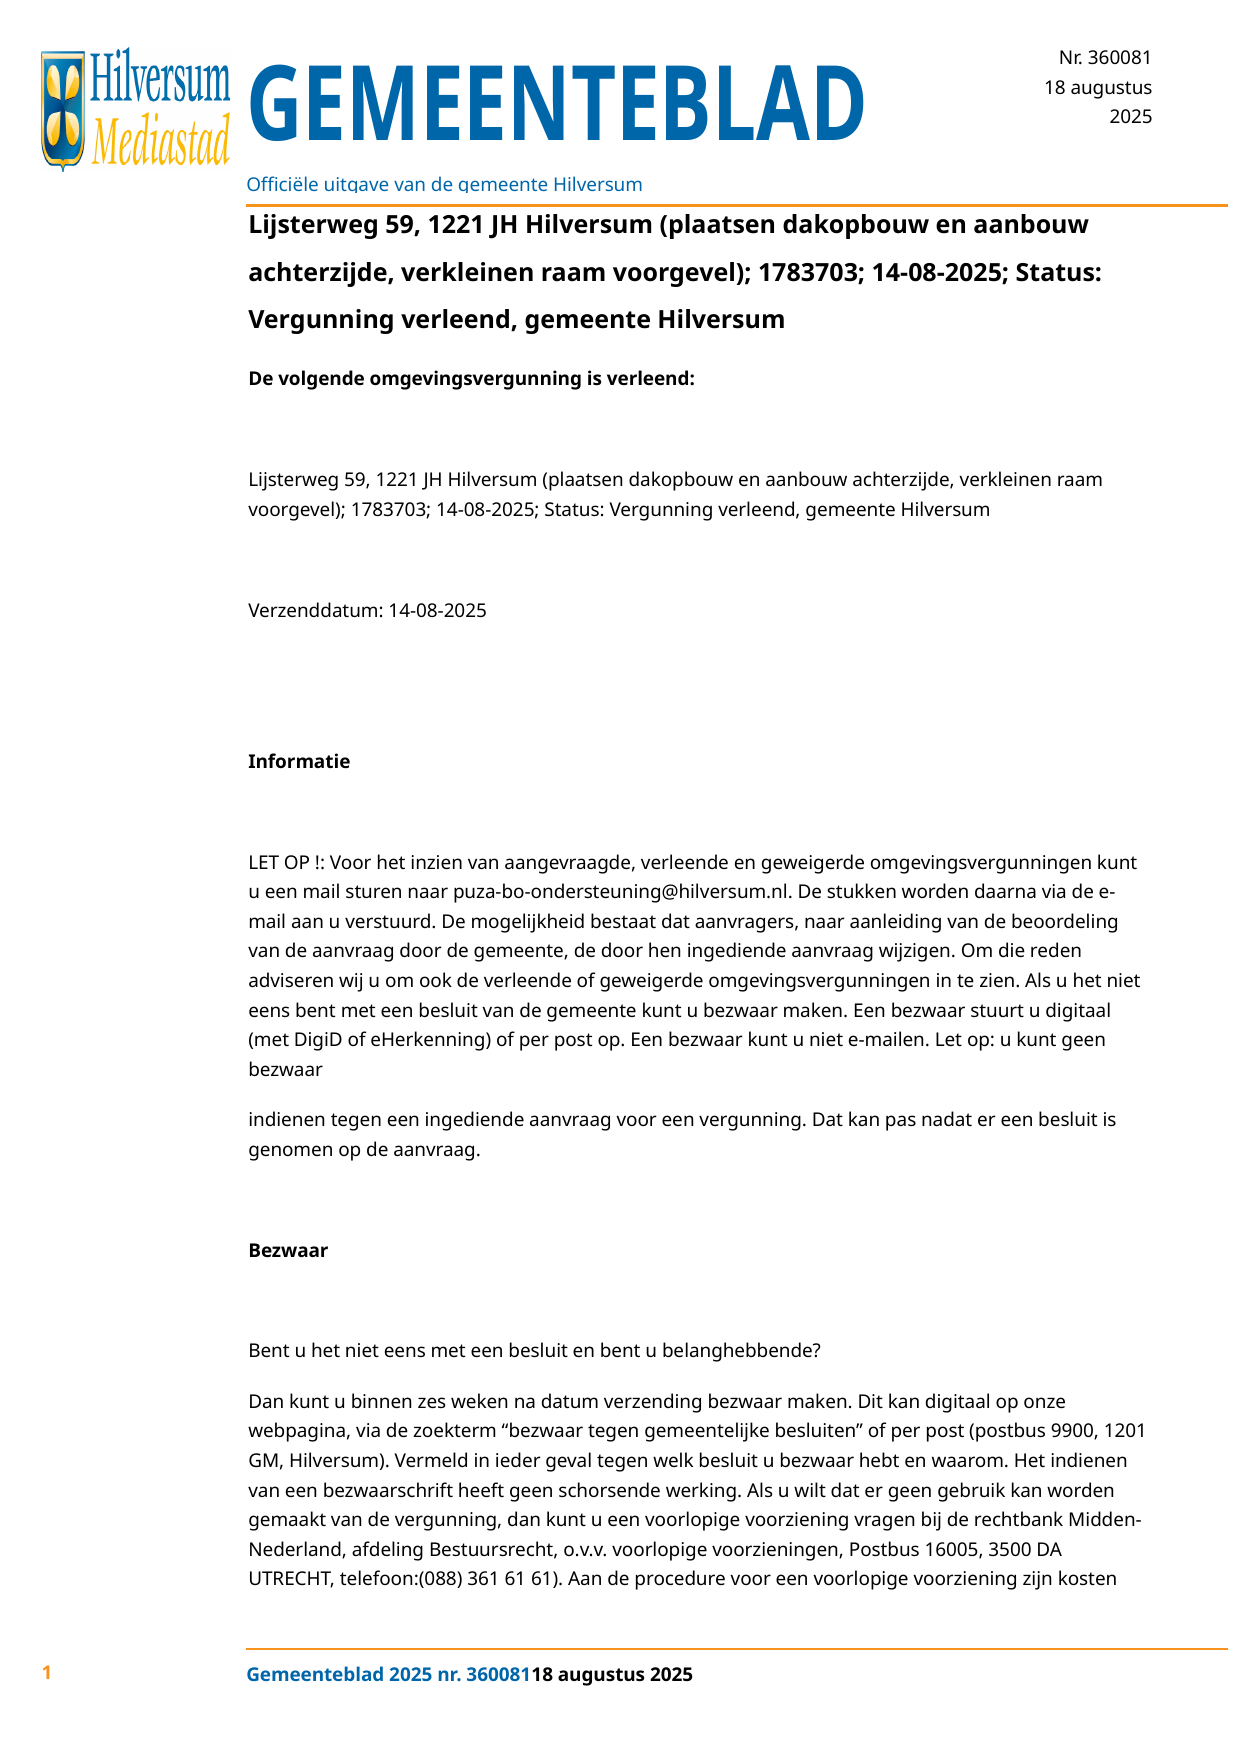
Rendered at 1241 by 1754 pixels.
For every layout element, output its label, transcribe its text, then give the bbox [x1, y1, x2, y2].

text Verzenddatum: 14-08-2025 [248, 597, 1152, 622]
text Informatie [248, 748, 1152, 774]
text Dan kunt u binnen zes weken na datum verzending bezwaar maken. Dit kan digitaal op onze webpagina, via de zoekterm “bezwaar tegen gemeentelijke besluiten” of per post (postbus 9900, 1201 GM, Hilversum). Vermeld in ieder geval tegen welk besluit u bezwaar hebt en waarom. Het indienen van een bezwaarschrift heeft geen schorsende werking. Als u wilt dat er geen gebruik kan worden gemaakt van de vergunning, dan kunt u een voorlopige voorziening vragen bij de rechtbank Midden-Nederland, afdeling Bestuursrecht, o.v.v. voorlopige voorzieningen, Postbus 16005, 3500 DA UTRECHT, telefoon:(088) 361 61 61). Aan de procedure voor een voorlopige voorziening zijn kosten [248, 1388, 1152, 1591]
text Lijsterweg 59, 1221 JH Hilversum (plaatsen dakopbouw en aanbouw achterzijde, verkleinen raam voorgevel); 1783703; 14-08-2025; Status: Vergunning verleend, gemeente Hilversum [248, 207, 1152, 336]
text Lijsterweg 59, 1221 JH Hilversum (plaatsen dakopbouw en aanbouw achterzijde, verkleinen raam voorgevel); 1783703; 14-08-2025; Status: Vergunning verleend, gemeente Hilversum [248, 466, 1152, 522]
text indienen tegen een ingediende aanvraag voor een vergunning. Dat kan pas nadat er een besluit is genomen op de aanvraag. [248, 1106, 1152, 1162]
text Bent u het niet eens met een besluit en bent u belanghebbende? [248, 1338, 1152, 1363]
picture [41, 47, 231, 172]
text Bezwaar [248, 1237, 1152, 1262]
text LET OP !: Voor het inzien van aangevraagde, verleende en geweigerde omgevingsvergunningen kunt u een mail sturen naar puza-bo-ondersteuning@hilversum.nl. De stukken worden daarna via de e-mail aan u verstuurd. De mogelijkheid bestaat dat aanvragers, naar aanleiding van de beoordeling van de aanvraag door de gemeente, de door hen ingediende aanvraag wijzigen. Om die reden adviseren wij u om ook de verleende of geweigerde omgevingsvergunningen in te zien. Als u het niet eens bent met een besluit van de gemeente kunt u bezwaar maken. Een bezwaar stuurt u digitaal (met DigiD of eHerkenning) of per post op. Een bezwaar kunt u niet e-mailen. Let op: u kunt geen bezwaar [248, 849, 1152, 1082]
text De volgende omgevingsvergunning is verleend: [248, 366, 1152, 391]
